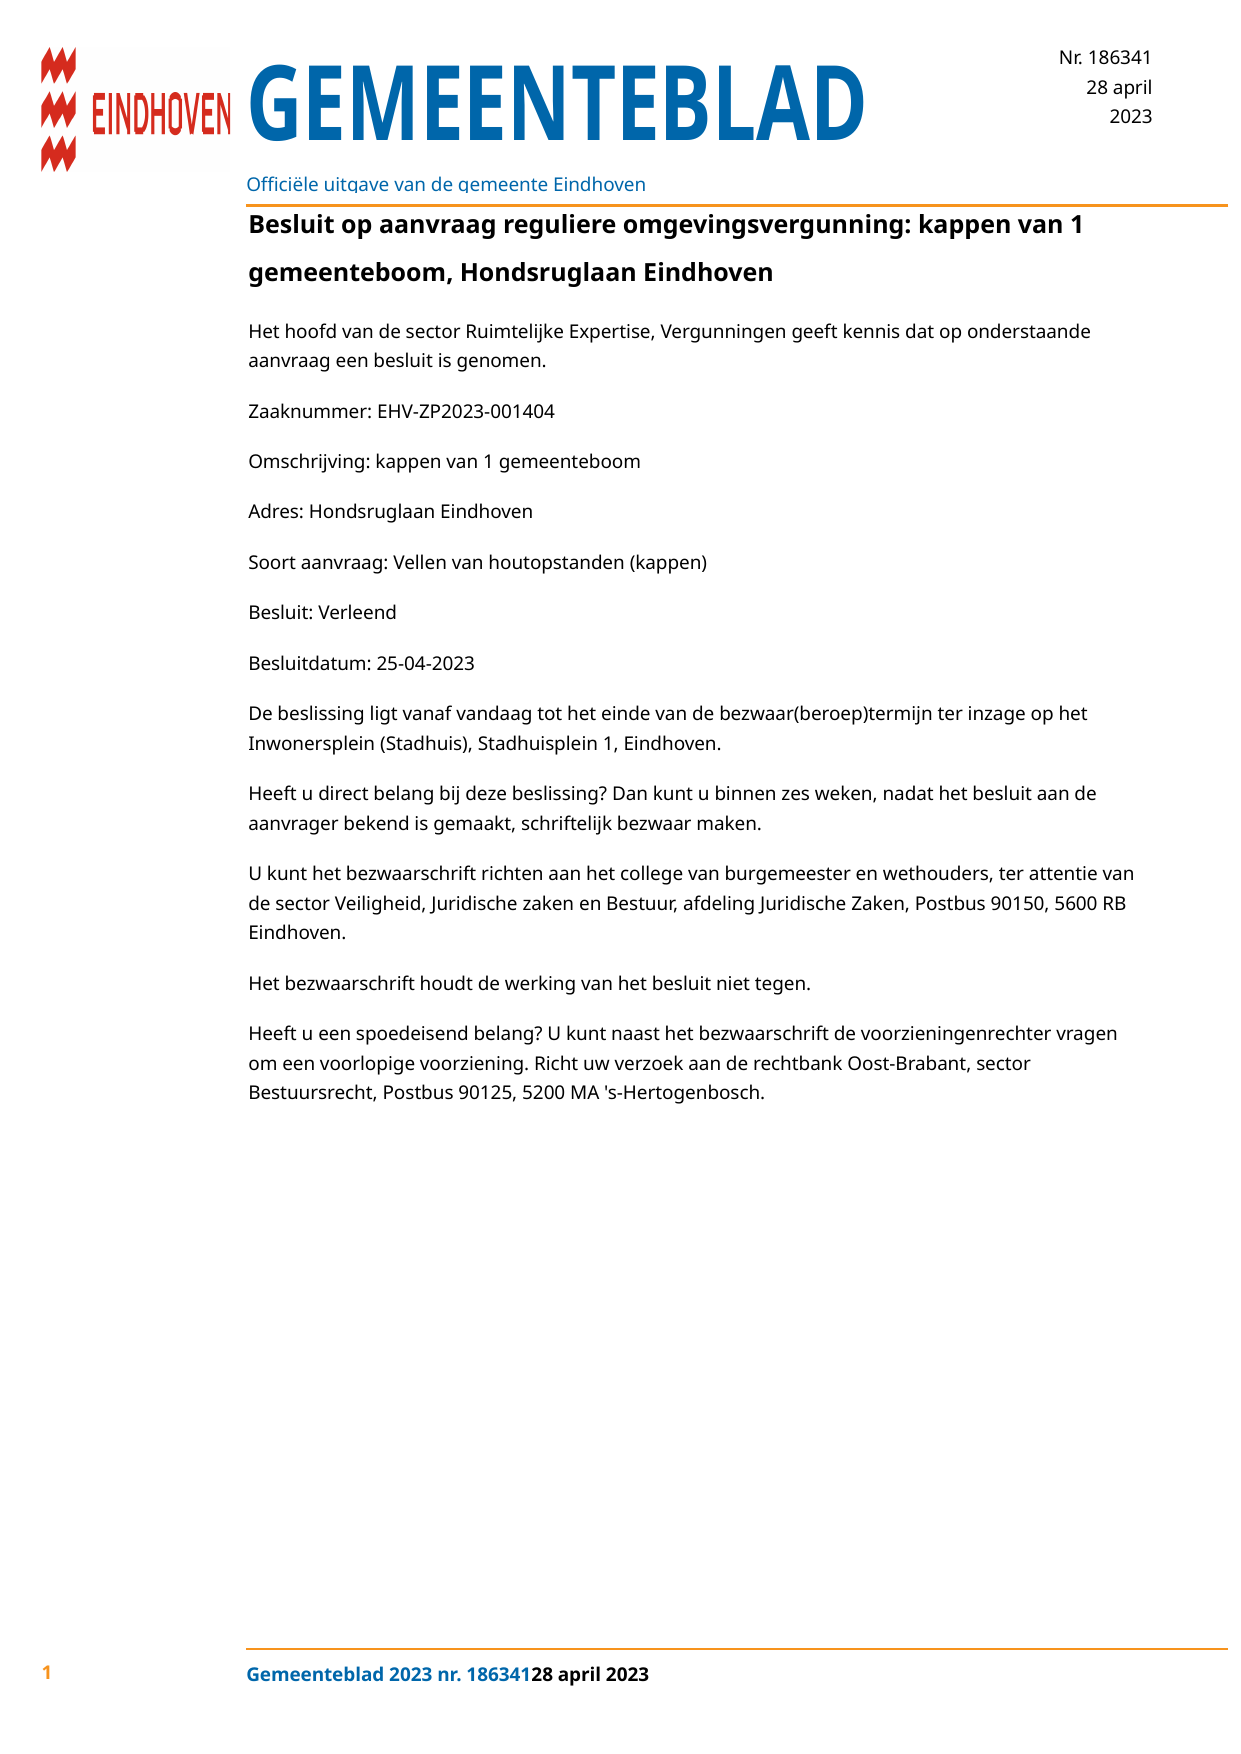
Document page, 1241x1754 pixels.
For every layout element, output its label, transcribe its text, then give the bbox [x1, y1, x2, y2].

text Omschrijving: kappen van 1 gemeenteboom [248, 448, 1152, 474]
text Besluit: Verleend [248, 599, 1152, 625]
text U kunt het bezwaarschrift richten aan het college van burgemeester en wethouders, ter attentie van de sector Veiligheid, Juridische zaken en Bestuur, afdeling Juridische Zaken, Postbus 90150, 5600 RB Eindhoven. [248, 860, 1152, 945]
text Het hoofd van de sector Ruimtelijke Expertise, Vergunningen geeft kennis dat op onderstaande aanvraag een besluit is genomen. [248, 318, 1152, 373]
text Adres: Hondsruglaan Eindhoven [248, 499, 1152, 524]
text Zaaknummer: EHV-ZP2023-001404 [248, 398, 1152, 424]
text Soort aanvraag: Vellen van houtopstanden (kappen) [248, 549, 1152, 575]
text Besluitdatum: 25-04-2023 [248, 650, 1152, 676]
picture [41, 47, 231, 172]
text De beslissing ligt vanaf vandaag tot het einde van de bezwaar(beroep)termijn ter inzage op het Inwonersplein (Stadhuis), Stadhuisplein 1, Eindhoven. [248, 700, 1152, 756]
text Het bezwaarschrift houdt de werking van het besluit niet tegen. [248, 970, 1152, 996]
text Heeft u direct belang bij deze beslissing? Dan kunt u binnen zes weken, nadat het besluit aan de aanvrager bekend is gemaakt, schriftelijk bezwaar maken. [248, 780, 1152, 836]
text Besluit op aanvraag reguliere omgevingsvergunning: kappen van 1 gemeenteboom, Hondsruglaan Eindhoven [248, 207, 1152, 288]
text Heeft u een spoedeisend belang? U kunt naast het bezwaarschrift de voorzieningenrechter vragen om een voorlopige voorziening. Richt uw verzoek aan de rechtbank Oost-Brabant, sector Bestuursrecht, Postbus 90125, 5200 MA 's-Hertogenbosch. [248, 1020, 1152, 1105]
